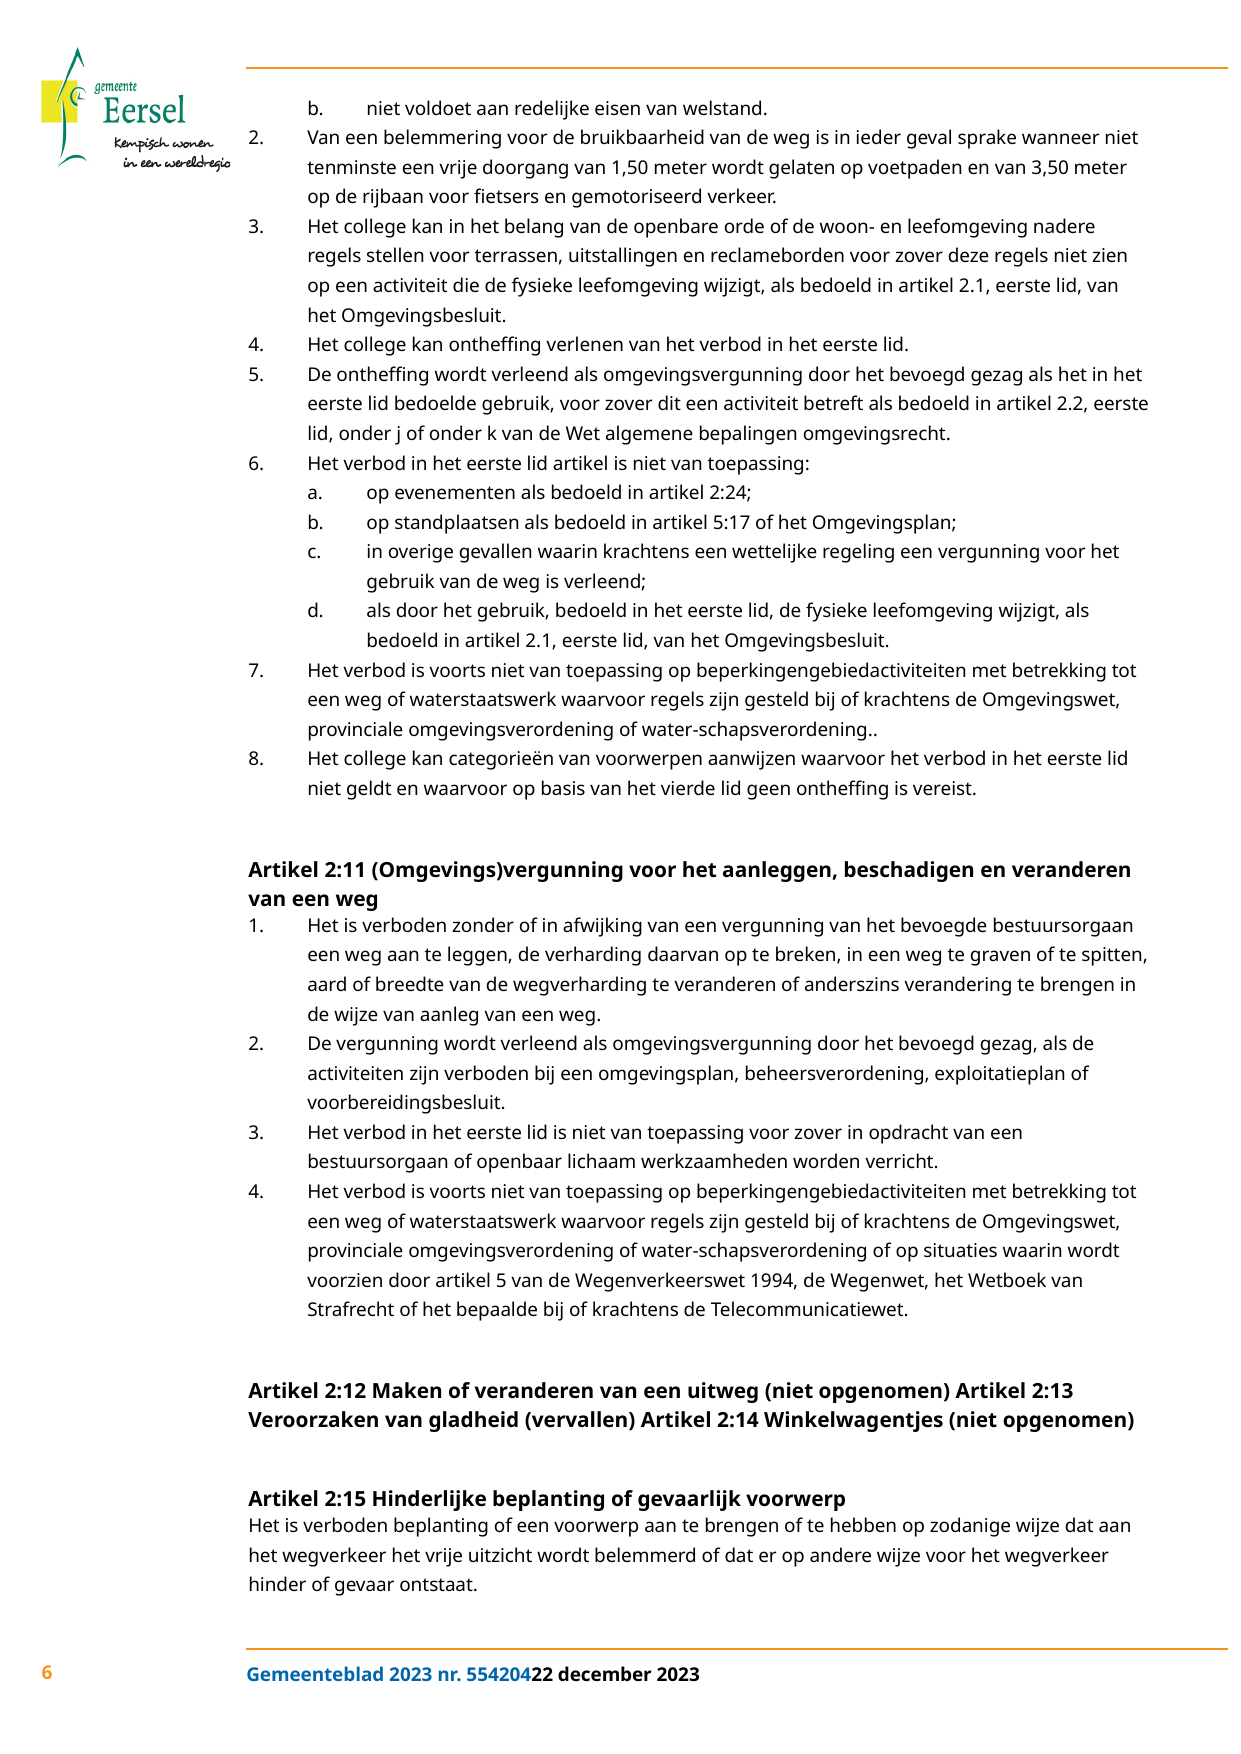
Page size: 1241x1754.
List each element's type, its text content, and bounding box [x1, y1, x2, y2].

text Artikel 2:11 (Omgevings)vergunning voor het aanleggen, beschadigen en veranderen van een weg [248, 855, 1152, 912]
list Het college kan ontheffing verlenen van het verbod in het eerste lid. [248, 331, 1152, 357]
list op standplaatsen als bedoeld in artikel 5:17 of het Omgevingsplan; [307, 509, 1152, 535]
list Het verbod in het eerste lid artikel is niet van toepassing: [248, 450, 1152, 476]
list Het college kan categorieën van voorwerpen aanwijzen waarvoor het verbod in het eerste lid niet geldt en waarvoor op basis van het vierde lid geen ontheffing is vereist. [248, 746, 1152, 801]
list Het college kan in het belang van de openbare orde of de woon- en leefomgeving nadere regels stellen voor terrassen, uitstallingen en reclameborden voor zover deze regels niet zien op een activiteit die de fysieke leefomgeving wijzigt, als bedoeld in artikel 2.1, eerste lid, van het Omgevingsbesluit. [248, 213, 1152, 328]
list op evenementen als bedoeld in artikel 2:24; [307, 479, 1152, 505]
list niet voldoet aan redelijke eisen van welstand. [307, 95, 1152, 121]
list Het verbod in het eerste lid is niet van toepassing voor zover in opdracht van een bestuursorgaan of openbaar lichaam werkzaamheden worden verricht. [248, 1119, 1152, 1174]
list Het verbod is voorts niet van toepassing op beperkingengebiedactiviteiten met betrekking tot een weg of waterstaatswerk waarvoor regels zijn gesteld bij of krachtens de Omgevingswet, provinciale omgevingsverordening of water-schapsverordening.. [248, 657, 1152, 742]
picture [41, 47, 231, 172]
list Het verbod is voorts niet van toepassing op beperkingengebiedactiviteiten met betrekking tot een weg of waterstaatswerk waarvoor regels zijn gesteld bij of krachtens de Omgevingswet, provinciale omgevingsverordening of water-schapsverordening of op situaties waarin wordt voorzien door artikel 5 van de Wegenverkeerswet 1994, de Wegenwet, het Wetboek van Strafrecht of het bepaalde bij of krachtens de Telecommunicatiewet. [248, 1178, 1152, 1322]
text Artikel 2:12 Maken of veranderen van een uitweg (niet opgenomen) Artikel 2:13 Veroorzaken van gladheid (vervallen) Artikel 2:14 Winkelwagentjes (niet opgenomen) [248, 1377, 1152, 1433]
list in overige gevallen waarin krachtens een wettelijke regeling een vergunning voor het gebruik van de weg is verleend; [307, 538, 1152, 594]
list als door het gebruik, bedoeld in het eerste lid, de fysieke leefomgeving wijzigt, als bedoeld in artikel 2.1, eerste lid, van het Omgevingsbesluit. [307, 598, 1152, 653]
list De vergunning wordt verleend als omgevingsvergunning door het bevoegd gezag, als de activiteiten zijn verboden bij een omgevingsplan, beheersverordening, exploitatieplan of voorbereidingsbesluit. [248, 1030, 1152, 1115]
list Van een belemmering voor de bruikbaarheid van de weg is in ieder geval sprake wanneer niet tenminste een vrije doorgang van 1,50 meter wordt gelaten op voetpaden en van 3,50 meter op de rijbaan voor fietsers en gemotoriseerd verkeer. [248, 124, 1152, 209]
list De ontheffing wordt verleend als omgevingsvergunning door het bevoegd gezag als het in het eerste lid bedoelde gebruik, voor zover dit een activiteit betreft als bedoeld in artikel 2.2, eerste lid, onder j of onder k van de Wet algemene bepalingen omgevingsrecht. [248, 361, 1152, 446]
text Artikel 2:15 Hinderlijke beplanting of gevaarlijk voorwerp [248, 1484, 1152, 1512]
list Het is verboden zonder of in afwijking van een vergunning van het bevoegde bestuursorgaan een weg aan te leggen, de verharding daarvan op te breken, in een weg te graven of te spitten, aard of breedte van de wegverharding te veranderen of anderszins verandering te brengen in de wijze van aanleg van een weg. [248, 912, 1152, 1027]
text Het is verboden beplanting of een voorwerp aan te brengen of te hebben op zodanige wijze dat aan het wegverkeer het vrije uitzicht wordt belemmerd of dat er op andere wijze voor het wegverkeer hinder of gevaar ontstaat. [248, 1512, 1152, 1597]
